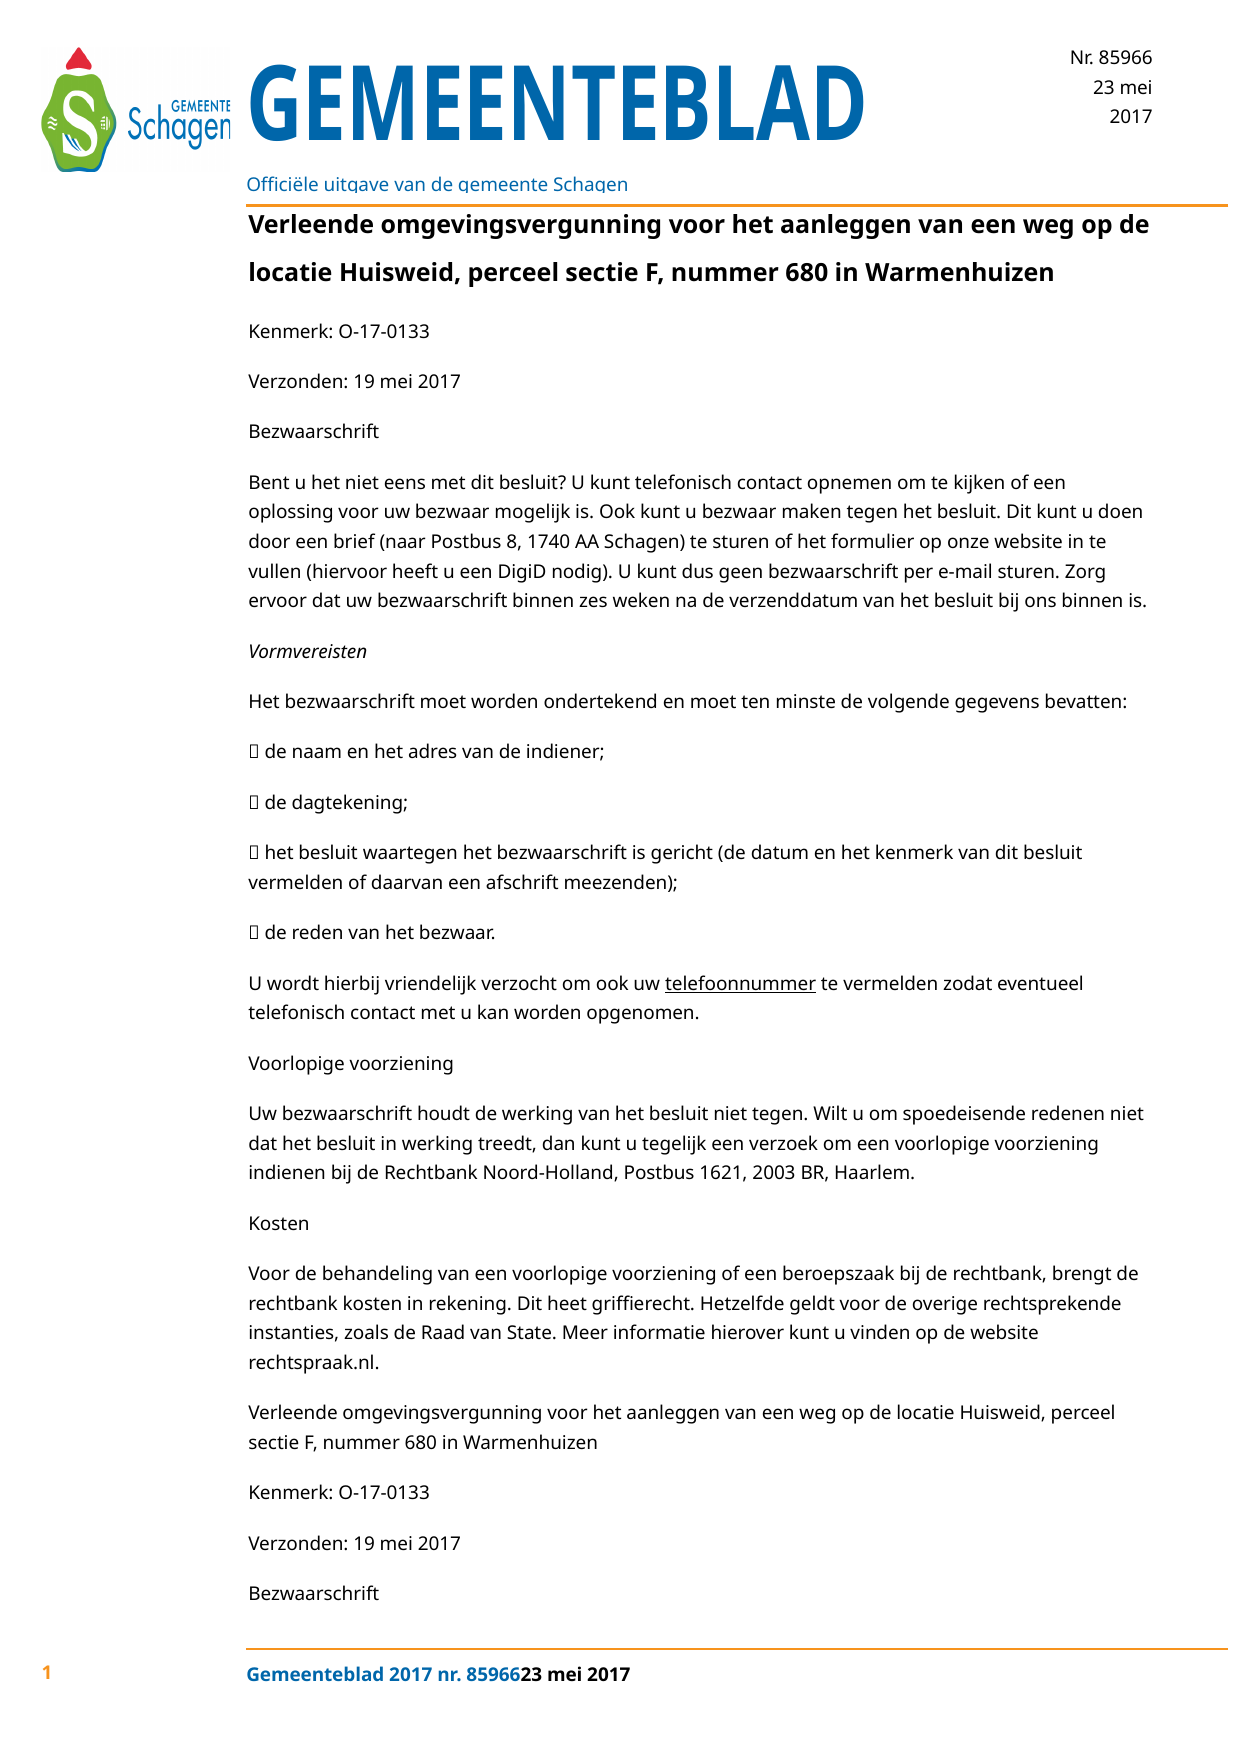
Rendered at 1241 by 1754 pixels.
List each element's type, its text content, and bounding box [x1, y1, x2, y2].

text Verleende omgevingsvergunning voor het aanleggen van een weg op de locatie Huisweid, perceel sectie F, nummer 680 in Warmenhuizen [248, 1399, 1152, 1455]
text Het bezwaarschrift moet worden ondertekend en moet ten minste de volgende gegevens bevatten: [248, 688, 1152, 714]
text Bezwaarschrift [248, 419, 1152, 444]
text Bezwaarschrift [248, 1580, 1152, 1606]
text  het besluit waartegen het bezwaarschrift is gericht (de datum en het kenmerk van dit besluit vermelden of daarvan een afschrift meezenden); [248, 839, 1152, 895]
text Vormvereisten [248, 638, 1152, 664]
text Voor de behandeling van een voorlopige voorziening of een beroepszaak bij de rechtbank, brengt de rechtbank kosten in rekening. Dit heet griffierecht. Hetzelfde geldt voor de overige rechtsprekende instanties, zoals de Raad van State. Meer informatie hierover kunt u vinden op de website rechtspraak.nl. [248, 1260, 1152, 1375]
text Kosten [248, 1210, 1152, 1236]
text Voorlopige voorziening [248, 1050, 1152, 1076]
text Verzonden: 19 mei 2017 [248, 368, 1152, 394]
text  de reden van het bezwaar. [248, 919, 1152, 945]
text U wordt hierbij vriendelijk verzocht om ook uw telefoonnummer te vermelden zodat eventueel telefonisch contact met u kan worden opgenomen. [248, 970, 1152, 1025]
text Uw bezwaarschrift houdt de werking van het besluit niet tegen. Wilt u om spoedeisende redenen niet dat het besluit in werking treedt, dan kunt u tegelijk een verzoek om een voorlopige voorziening indienen bij de Rechtbank Noord-Holland, Postbus 1621, 2003 BR, Haarlem. [248, 1100, 1152, 1185]
text  de dagtekening; [248, 789, 1152, 815]
text Bent u het niet eens met dit besluit? U kunt telefonisch contact opnemen om te kijken of een oplossing voor uw bezwaar mogelijk is. Ook kunt u bezwaar maken tegen het besluit. Dit kunt u doen door een brief (naar Postbus 8, 1740 AA Schagen) te sturen of het formulier op onze website in te vullen (hiervoor heeft u een DigiD nodig). U kunt dus geen bezwaarschrift per e-mail sturen. Zorg ervoor dat uw bezwaarschrift binnen zes weken na de verzenddatum van het besluit bij ons binnen is. [248, 469, 1152, 613]
text Kenmerk: O-17-0133 [248, 1479, 1152, 1505]
picture [41, 47, 231, 172]
text Kenmerk: O-17-0133 [248, 318, 1152, 344]
text  de naam en het adres van de indiener; [248, 739, 1152, 764]
text Verleende omgevingsvergunning voor het aanleggen van een weg op de locatie Huisweid, perceel sectie F, nummer 680 in Warmenhuizen [248, 207, 1152, 288]
text Verzonden: 19 mei 2017 [248, 1530, 1152, 1556]
